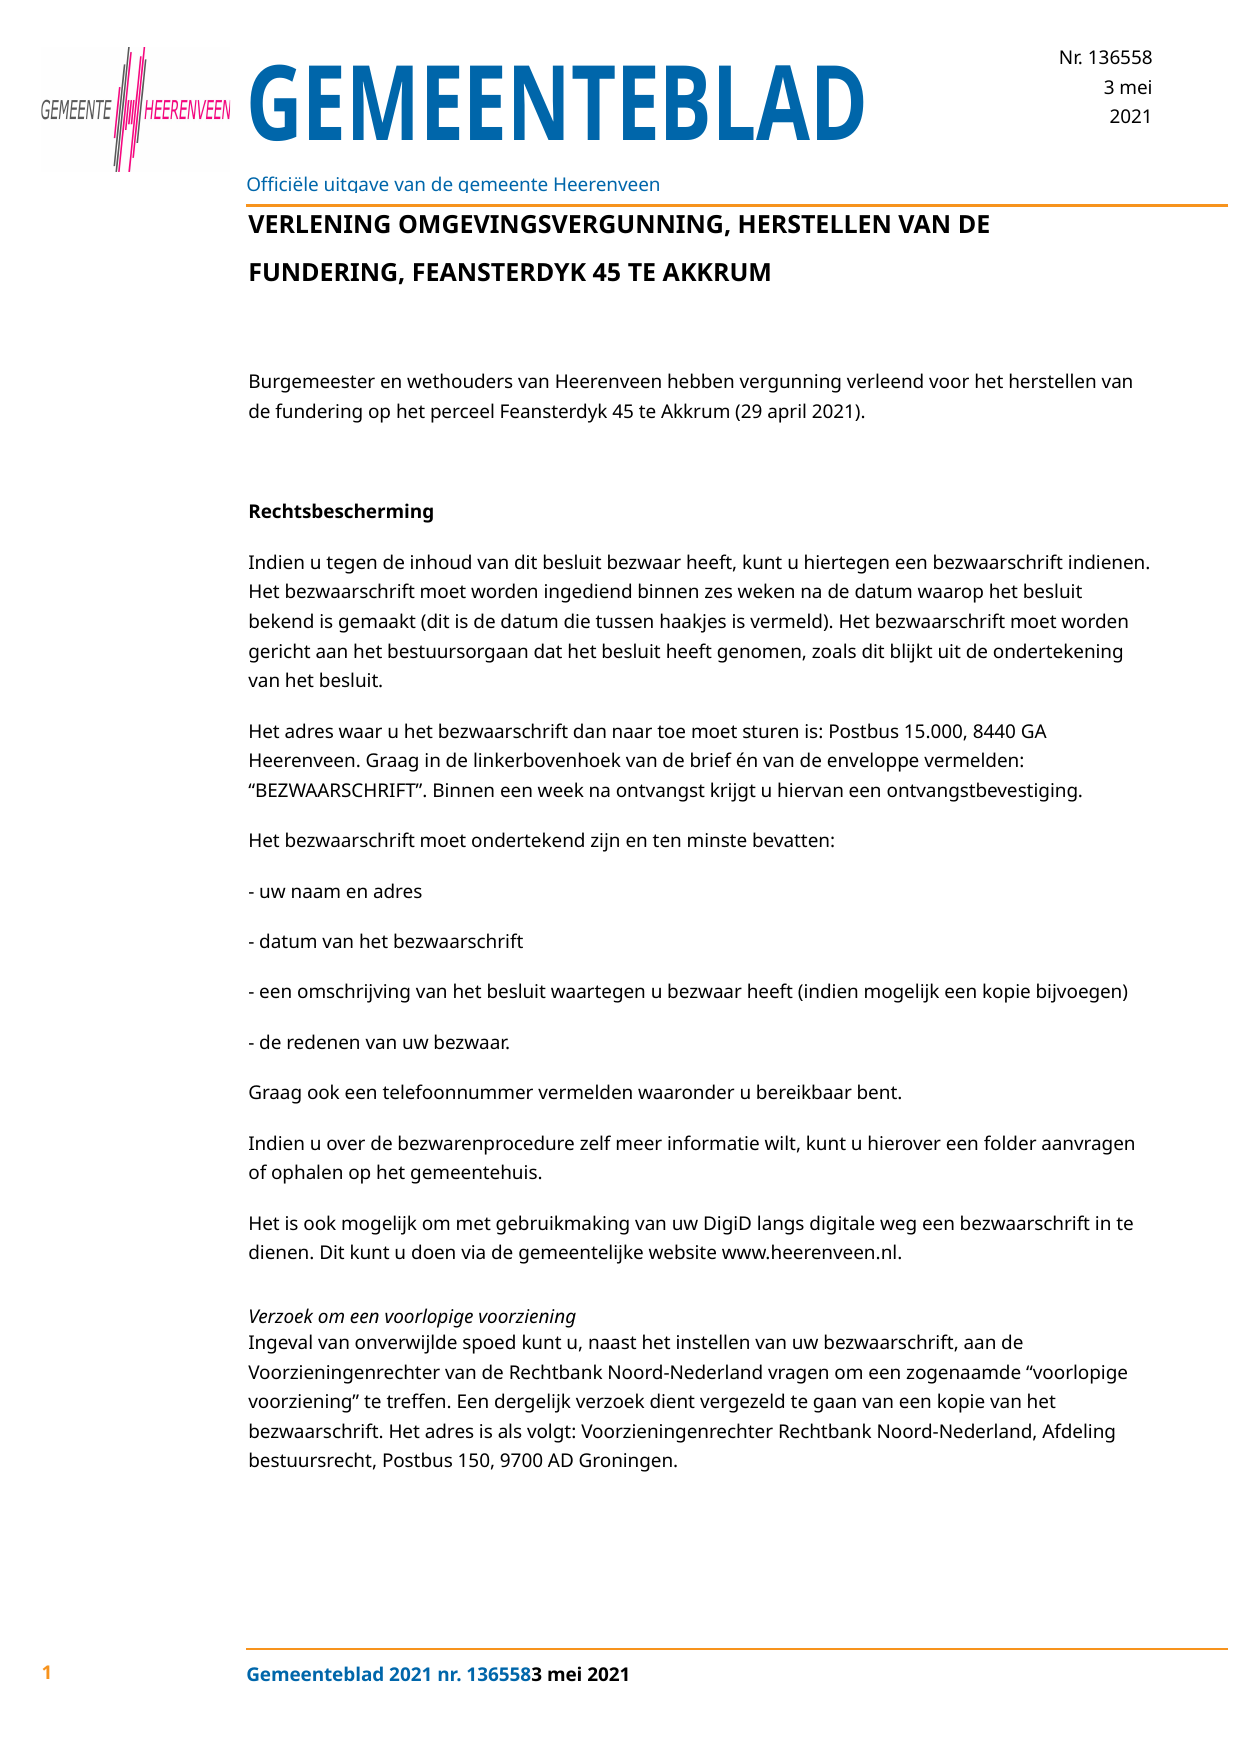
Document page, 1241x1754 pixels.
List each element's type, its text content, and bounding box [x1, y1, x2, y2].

picture [41, 47, 231, 172]
text Verzoek om een voorlopige voorziening [248, 1303, 1152, 1329]
text - datum van het bezwaarschrift [248, 928, 1152, 954]
text Graag ook een telefoonnummer vermelden waaronder u bereikbaar bent. [248, 1079, 1152, 1105]
text - de redenen van uw bezwaar. [248, 1029, 1152, 1055]
text VERLENING OMGEVINGSVERGUNNING, HERSTELLEN VAN DE FUNDERING, FEANSTERDYK 45 TE AKKRUM [248, 207, 1152, 288]
text - uw naam en adres [248, 878, 1152, 904]
text Indien u over de bezwarenprocedure zelf meer informatie wilt, kunt u hierover een folder aanvragen of ophalen op het gemeentehuis. [248, 1130, 1152, 1185]
text Ingeval van onverwijlde spoed kunt u, naast het instellen van uw bezwaarschrift, aan de Voorzieningenrechter van de Rechtbank Noord-Nederland vragen om een zogenaamde “voorlopige voorziening” te treffen. Een dergelijk verzoek dient vergezeld te gaan van een kopie van het bezwaarschrift. Het adres is als volgt: Voorzieningenrechter Rechtbank Noord-Nederland, Afdeling bestuursrecht, Postbus 150, 9700 AD Groningen. [248, 1329, 1152, 1473]
text Het is ook mogelijk om met gebruikmaking van uw DigiD langs digitale weg een bezwaarschrift in te dienen. Dit kunt u doen via de gemeentelijke website www.heerenveen.nl. [248, 1210, 1152, 1265]
text Het adres waar u het bezwaarschrift dan naar toe moet sturen is: Postbus 15.000, 8440 GA Heerenveen. Graag in de linkerbovenhoek van de brief én van de enveloppe vermelden: “BEZWAARSCHRIFT”. Binnen een week na ontvangst krijgt u hiervan een ontvangstbevestiging. [248, 718, 1152, 803]
text Indien u tegen de inhoud van dit besluit bezwaar heeft, kunt u hiertegen een bezwaarschrift indienen. Het bezwaarschrift moet worden ingediend binnen zes weken na de datum waarop het besluit bekend is gemaakt (dit is de datum die tussen haakjes is vermeld). Het bezwaarschrift moet worden gericht aan het bestuursorgaan dat het besluit heeft genomen, zoals dit blijkt uit de ondertekening van het besluit. [248, 549, 1152, 693]
text Het bezwaarschrift moet ondertekend zijn en ten minste bevatten: [248, 827, 1152, 853]
text Burgemeester en wethouders van Heerenveen hebben vergunning verleend voor het herstellen van de fundering op het perceel Feansterdyk 45 te Akkrum (29 april 2021). [248, 368, 1152, 424]
text - een omschrijving van het besluit waartegen u bezwaar heeft (indien mogelijk een kopie bijvoegen) [248, 979, 1152, 1004]
text Rechtsbescherming [248, 499, 1152, 524]
